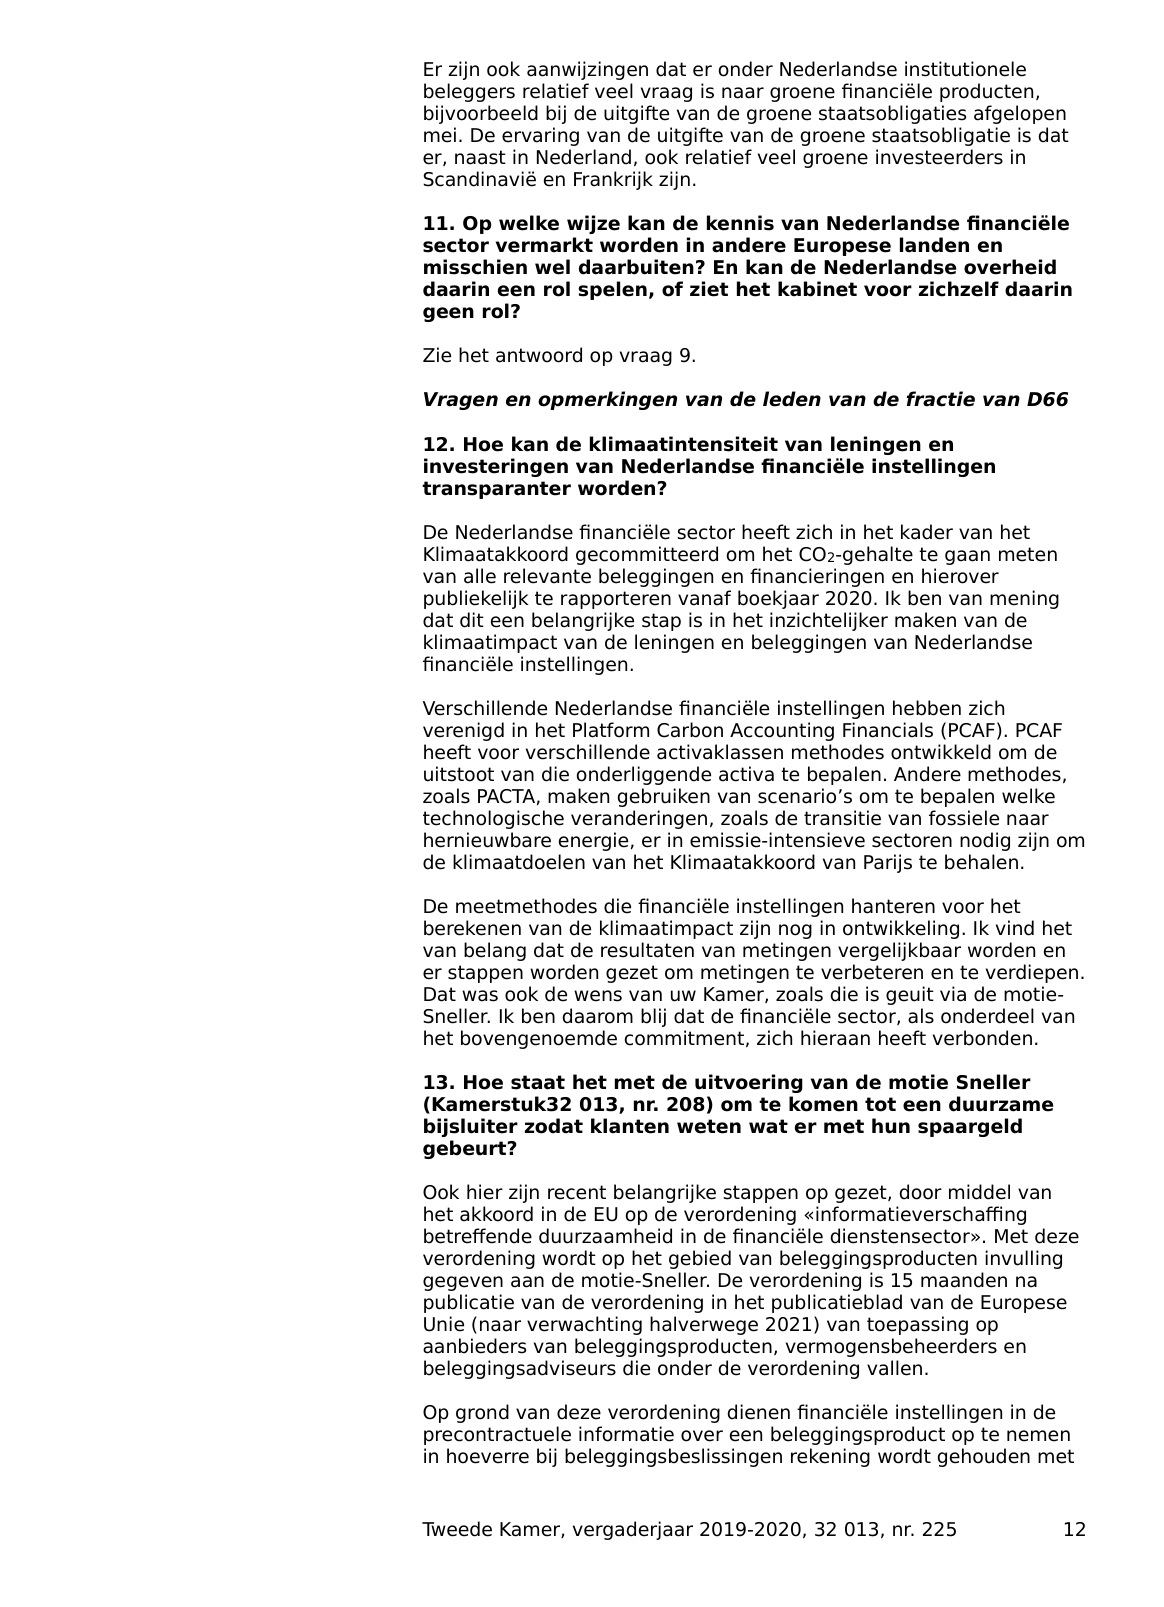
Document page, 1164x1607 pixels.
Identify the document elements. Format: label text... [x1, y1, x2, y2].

text 11. Op welke wijze kan de kennis van Nederlandse financiële sector vermarkt worden in andere Europese landen en misschien wel daarbuiten? En kan de Nederlandse overheid daarin een rol spelen, of ziet het kabinet voor zichzelf daarin geen rol? [422, 213, 1087, 323]
text Ook hier zijn recent belangrijke stappen op gezet, door middel van het akkoord in de EU op de verordening «informatieverschaffing betreffende duurzaamheid in de financiële dienstensector». Met deze verordening wordt op het gebied van beleggingsproducten invulling gegeven aan de motie-Sneller. De verordening is 15 maanden na publicatie van de verordening in het publicatieblad van de Europese Unie (naar verwachting halverwege 2021) van toepassing op aanbieders van beleggingsproducten, vermogensbeheerders en beleggingsadviseurs die onder de verordening vallen. [422, 1182, 1087, 1380]
subtitle Vragen en opmerkingen van de leden van de fractie van D66 [422, 389, 1087, 411]
text De Nederlandse financiële sector heeft zich in het kader van het Klimaatakkoord gecommitteerd om het CO2-gehalte te gaan meten van alle relevante beleggingen en financieringen en hierover publiekelijk te rapporteren vanaf boekjaar 2020. Ik ben van mening dat dit een belangrijke stap is in het inzichtelijker maken van de klimaatimpact van de leningen en beleggingen van Nederlandse financiële instellingen. [422, 522, 1087, 676]
text 12. Hoe kan de klimaatintensiteit van leningen en investeringen van Nederlandse financiële instellingen transparanter worden? [422, 433, 1087, 499]
text De meetmethodes die financiële instellingen hanteren voor het berekenen van de klimaatimpact zijn nog in ontwikkeling. Ik vind het van belang dat de resultaten van metingen vergelijkbaar worden en er stappen worden gezet om metingen te verbeteren en te verdiepen. Dat was ook de wens van uw Kamer, zoals die is geuit via de motie-Sneller. Ik ben daarom blij dat de financiële sector, als onderdeel van het bovengenoemde commitment, zich hieraan heeft verbonden. [422, 896, 1087, 1049]
text Er zijn ook aanwijzingen dat er onder Nederlandse institutionele beleggers relatief veel vraag is naar groene financiële producten, bijvoorbeeld bij de uitgifte van de groene staatsobligaties afgelopen mei. De ervaring van de uitgifte van de groene staatsobligatie is dat er, naast in Nederland, ook relatief veel groene investeerders in Scandinavië en Frankrijk zijn. [422, 59, 1087, 191]
text Op grond van deze verordening dienen financiële instellingen in de precontractuele informatie over een beleggingsproduct op te nemen in hoeverre bij beleggingsbeslissingen rekening wordt gehouden met [422, 1402, 1087, 1468]
text Verschillende Nederlandse financiële instellingen hebben zich verenigd in het Platform Carbon Accounting Financials (PCAF). PCAF heeft voor verschillende activaklassen methodes ontwikkeld om de uitstoot van die onderliggende activa te bepalen. Andere methodes, zoals PACTA, maken gebruiken van scenario’s om te bepalen welke technologische veranderingen, zoals de transitie van fossiele naar hernieuwbare energie, er in emissie-intensieve sectoren nodig zijn om de klimaatdoelen van het Klimaatakkoord van Parijs te behalen. [422, 698, 1087, 873]
text Zie het antwoord op vraag 9. [422, 345, 1087, 367]
text 13. Hoe staat het met de uitvoering van de motie Sneller (Kamerstuk32 013, nr. 208) om te komen tot een duurzame bijsluiter zodat klanten weten wat er met hun spaargeld gebeurt? [422, 1072, 1087, 1160]
